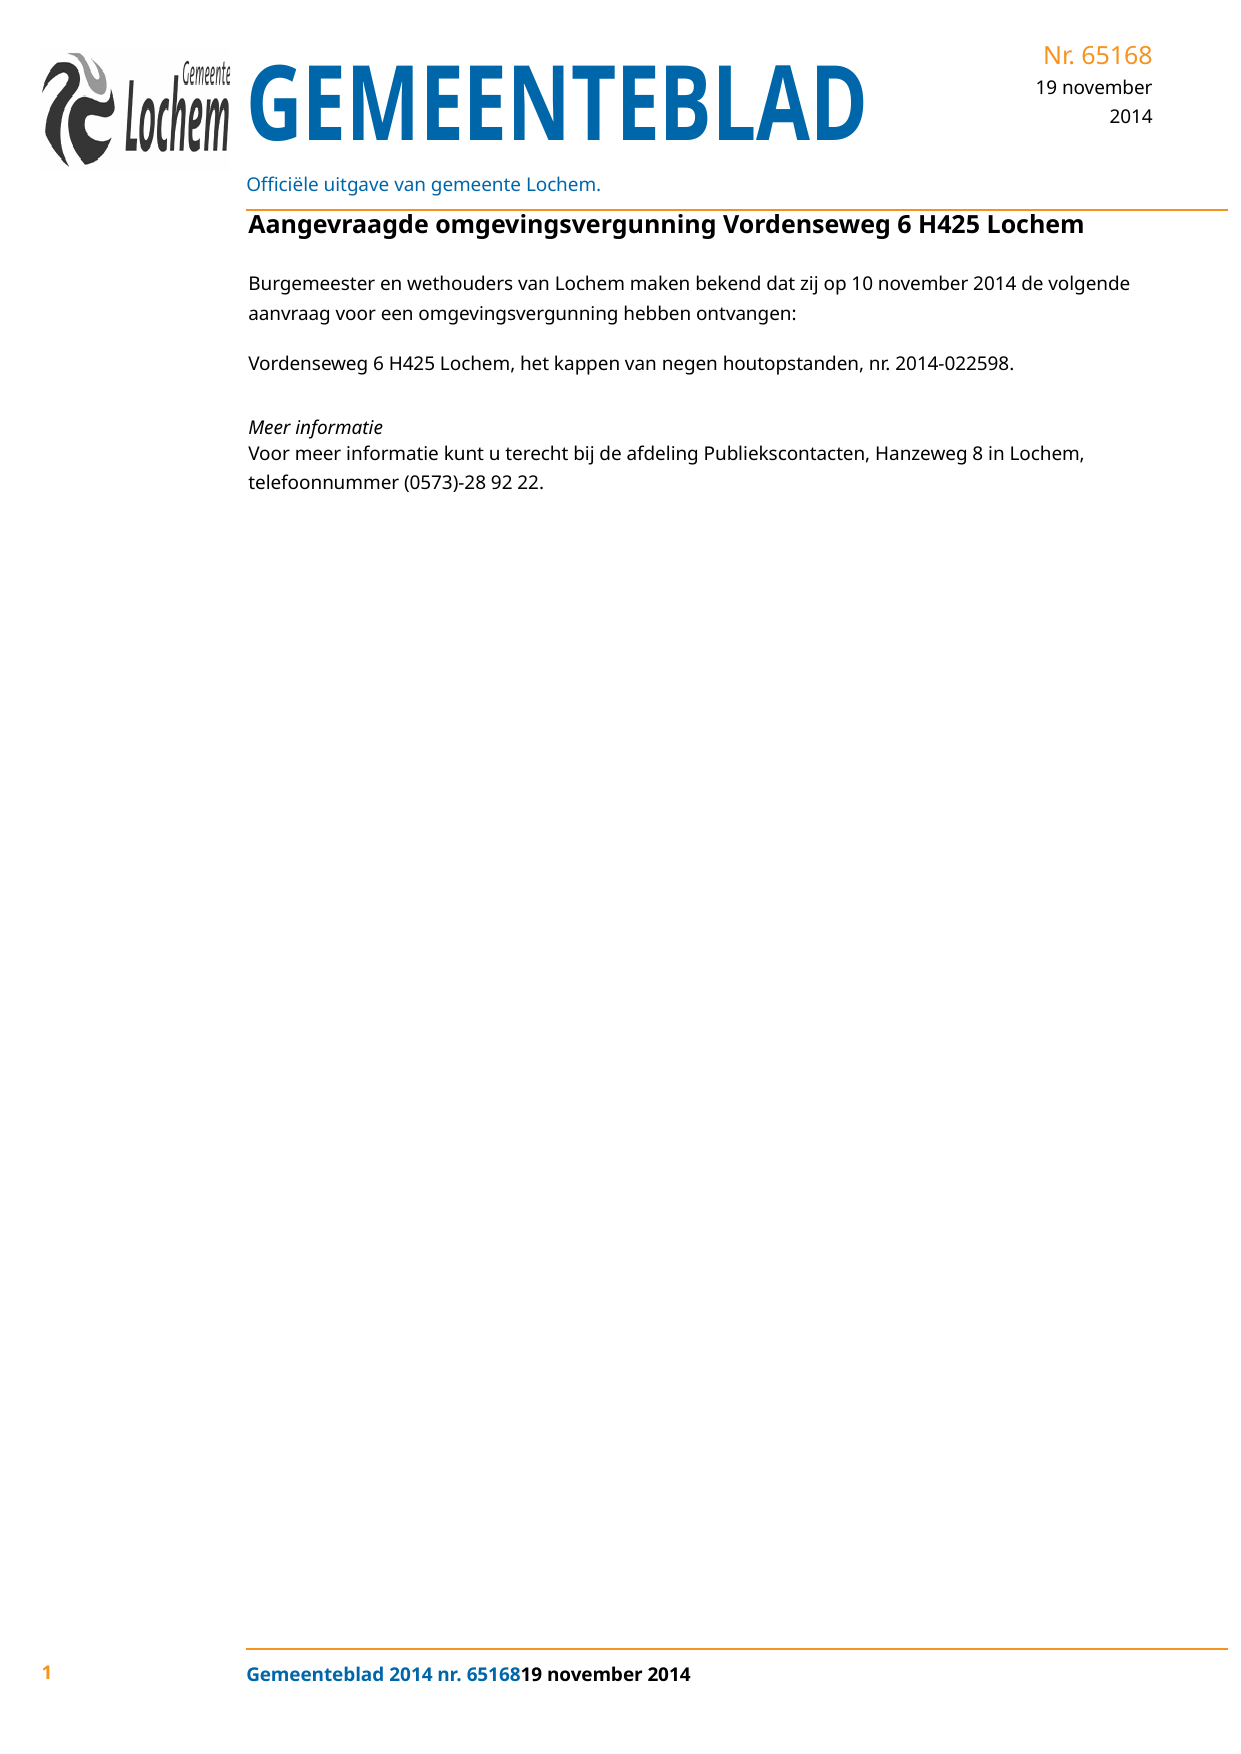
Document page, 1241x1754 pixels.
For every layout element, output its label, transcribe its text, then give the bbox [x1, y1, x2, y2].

text Meer informatie [248, 414, 1152, 440]
text Vordenseweg 6 H425 Lochem, het kappen van negen houtopstanden, nr. 2014-022598. [248, 350, 1152, 376]
text Voor meer informatie kunt u terecht bij de afdeling Publiekscontacten, Hanzeweg 8 in Lochem, telefoonnummer (0573)-28 92 22. [248, 440, 1152, 495]
text Burgemeester en wethouders van Lochem maken bekend dat zij op 10 november 2014 de volgende aanvraag voor een omgevingsvergunning hebben ontvangen: [248, 270, 1152, 326]
picture [41, 47, 231, 172]
text Aangevraagde omgevingsvergunning Vordenseweg 6 H425 Lochem [248, 211, 1152, 241]
